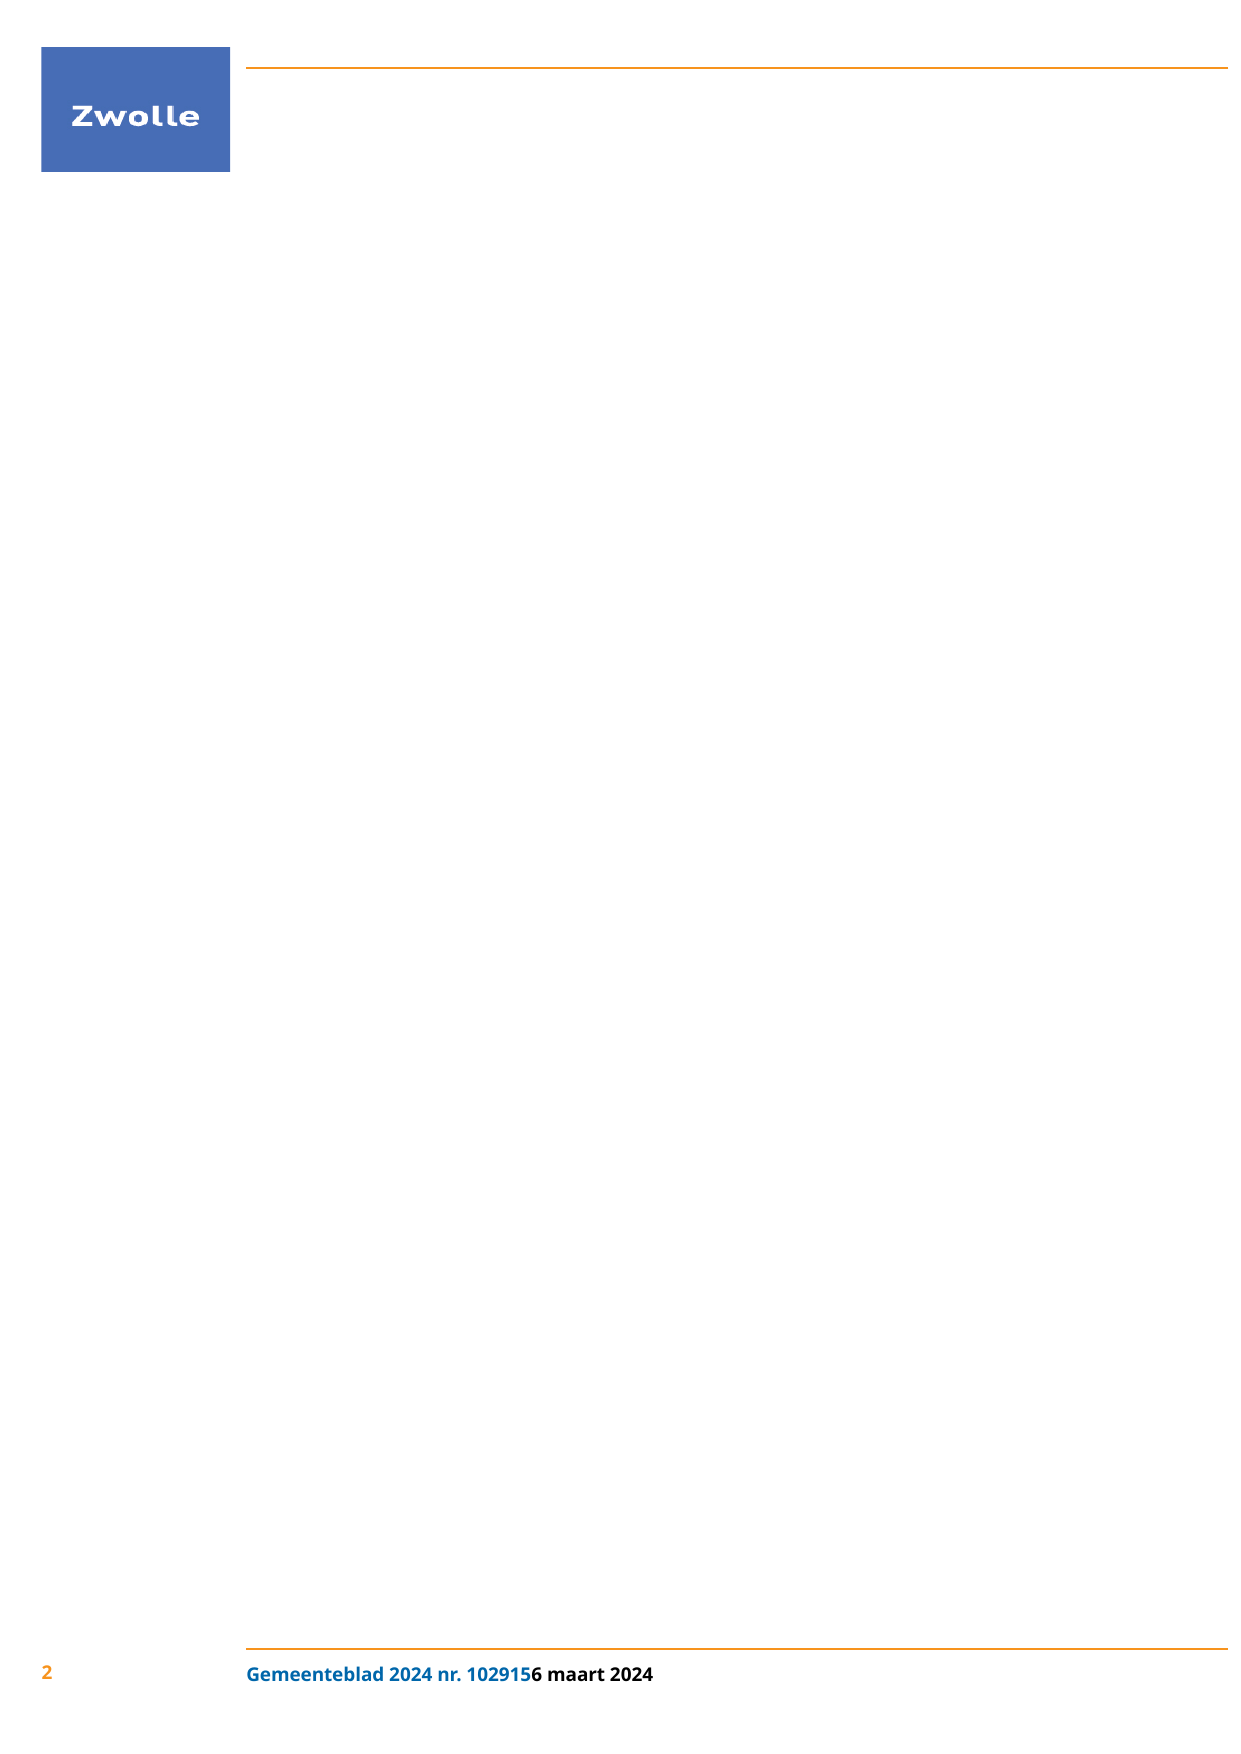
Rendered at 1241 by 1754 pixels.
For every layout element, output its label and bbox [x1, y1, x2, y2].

picture [41, 47, 231, 172]
